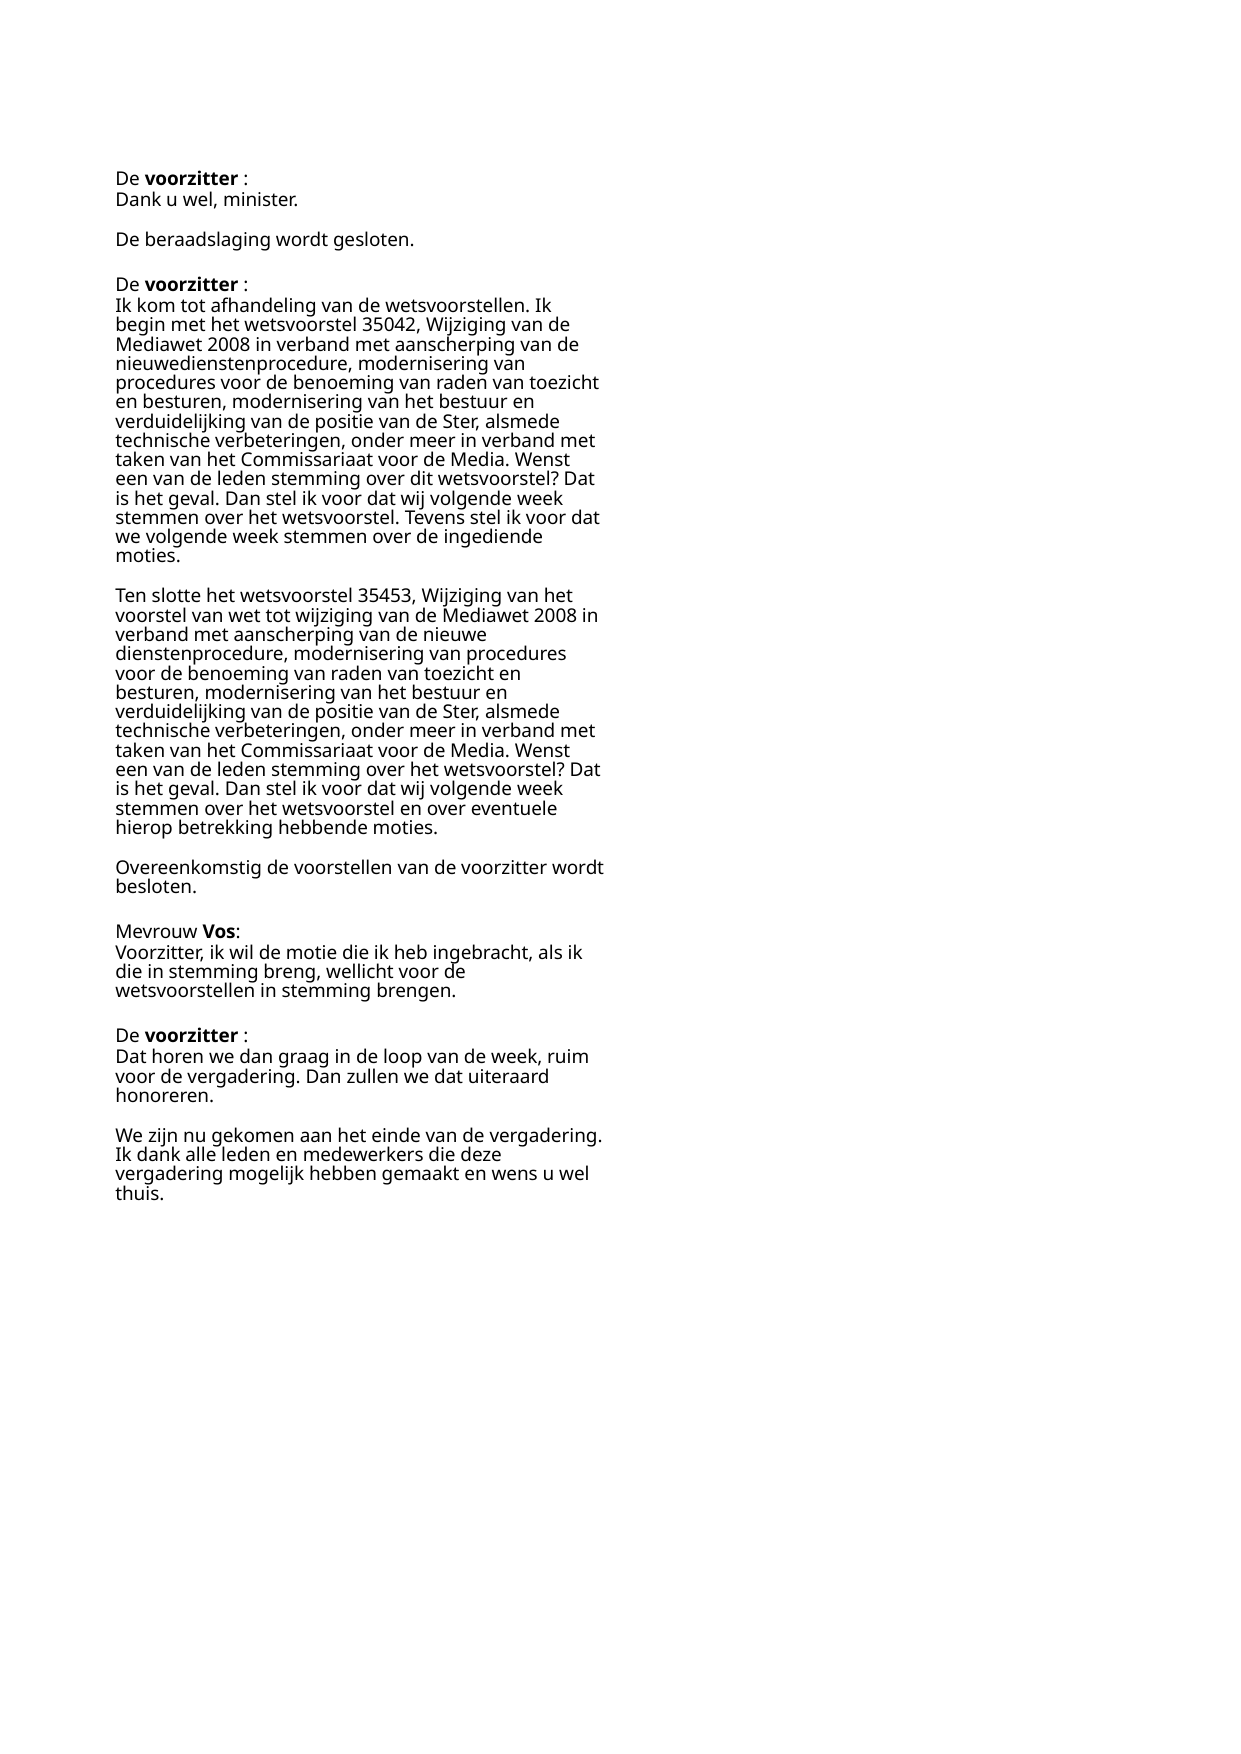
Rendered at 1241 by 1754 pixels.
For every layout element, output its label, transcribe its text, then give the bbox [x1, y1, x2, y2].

text De voorzitter : [115, 165, 605, 191]
text Ik kom tot afhandeling van de wetsvoorstellen. Ik begin met het wetsvoorstel 35042, Wijziging van de Mediawet 2008 in verband met aanscherping van de nieuwedienstenprocedure, modernisering van procedures voor de benoeming van raden van toezicht en besturen, modernisering van het bestuur en verduidelijking van de positie van de Ster, alsmede technische verbeteringen, onder meer in verband met taken van het Commissariaat voor de Media. Wenst een van de leden stemming over dit wetsvoorstel? Dat is het geval. Dan stel ik voor dat wij volgende week stemmen over het wetsvoorstel. Tevens stel ik voor dat we volgende week stemmen over de ingediende moties. [115, 297, 605, 567]
text Dat horen we dan graag in de loop van de week, ruim voor de vergadering. Dan zullen we dat uiteraard honoreren. [115, 1048, 605, 1106]
text De voorzitter : [115, 1023, 605, 1048]
text Mevrouw Vos: [115, 918, 605, 944]
text We zijn nu gekomen aan het einde van de vergadering. Ik dank alle leden en medewerkers die deze vergadering mogelijk hebben gemaakt en wens u wel thuis. [115, 1127, 605, 1204]
text De voorzitter : [115, 271, 605, 297]
text Overeenkomstig de voorstellen van de voorzitter wordt besloten. [115, 859, 605, 897]
text Ten slotte het wetsvoorstel 35453, Wijziging van het voorstel van wet tot wijziging van de Mediawet 2008 in verband met aanscherping van de nieuwe dienstenprocedure, modernisering van procedures voor de benoeming van raden van toezicht en besturen, modernisering van het bestuur en verduidelijking van de positie van de Ster, alsmede technische verbeteringen, onder meer in verband met taken van het Commissariaat voor de Media. Wenst een van de leden stemming over het wetsvoorstel? Dat is het geval. Dan stel ik voor dat wij volgende week stemmen over het wetsvoorstel en over eventuele hierop betrekking hebbende moties. [115, 587, 605, 838]
text Dank u wel, minister. [115, 191, 605, 210]
text De beraadslaging wordt gesloten. [115, 231, 605, 250]
text Voorzitter, ik wil de motie die ik heb ingebracht, als ik die in stemming breng, wellicht voor de wetsvoorstellen in stemming brengen. [115, 944, 605, 1002]
